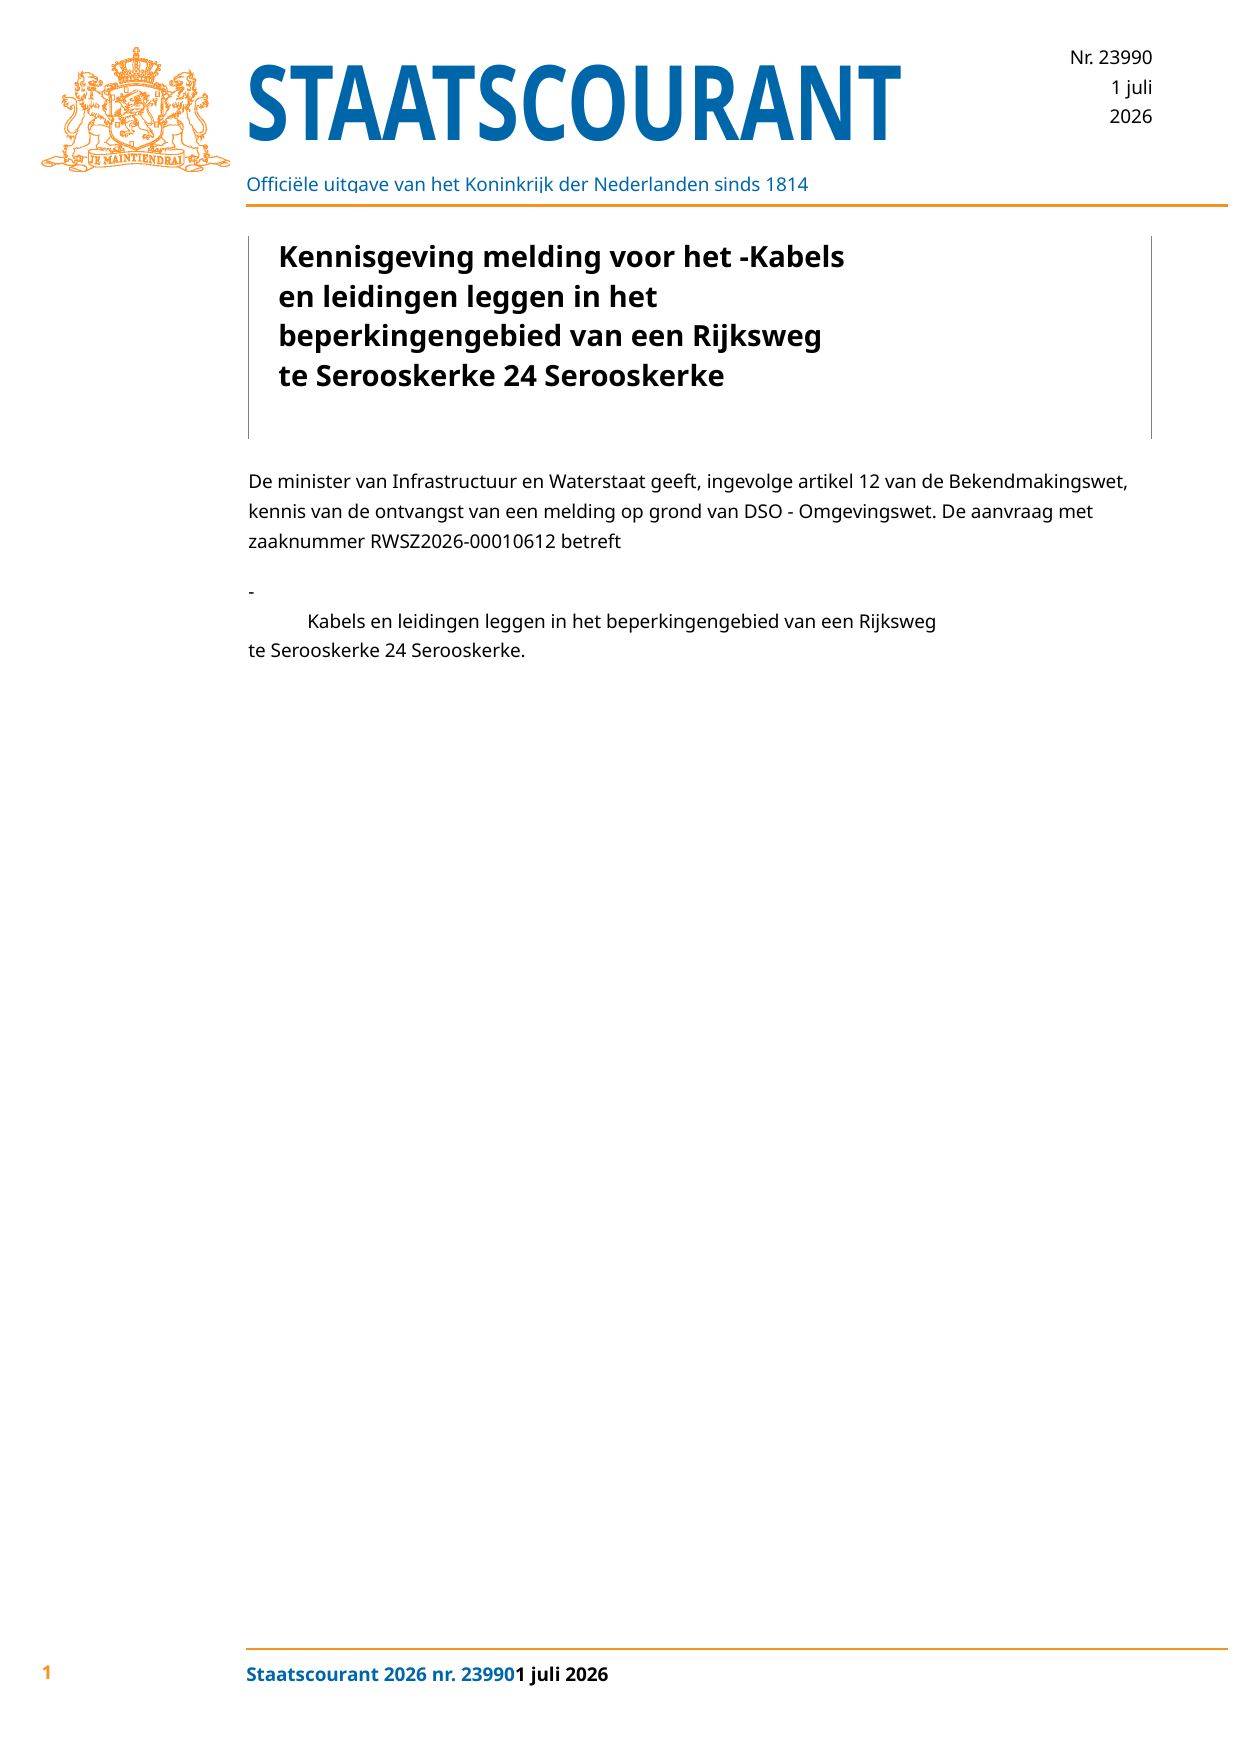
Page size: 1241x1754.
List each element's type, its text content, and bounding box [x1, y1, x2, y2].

text De minister van Infrastructuur en Waterstaat geeft, ingevolge artikel 12 van de Bekendmakingswet, kennis van de ontvangst van een melding op grond van DSO - Omgevingswet. De aanvraag met zaaknummer RWSZ2026-00010612 betreft [248, 469, 1152, 553]
table_header [850, 414, 1151, 439]
list Kabels en leidingen leggen in het beperkingengebied van een Rijksweg [248, 608, 1152, 633]
picture [912, 236, 1090, 414]
table_header [1090, 236, 1151, 413]
picture [41, 47, 231, 172]
table_header [850, 236, 912, 413]
table_header Kennisgeving melding voor het -Kabels en leidingen leggen in het beperkingengebied van een Rijksweg te Serooskerke 24 Serooskerke [249, 236, 850, 439]
text te Serooskerke 24 Serooskerke. [248, 637, 1152, 663]
